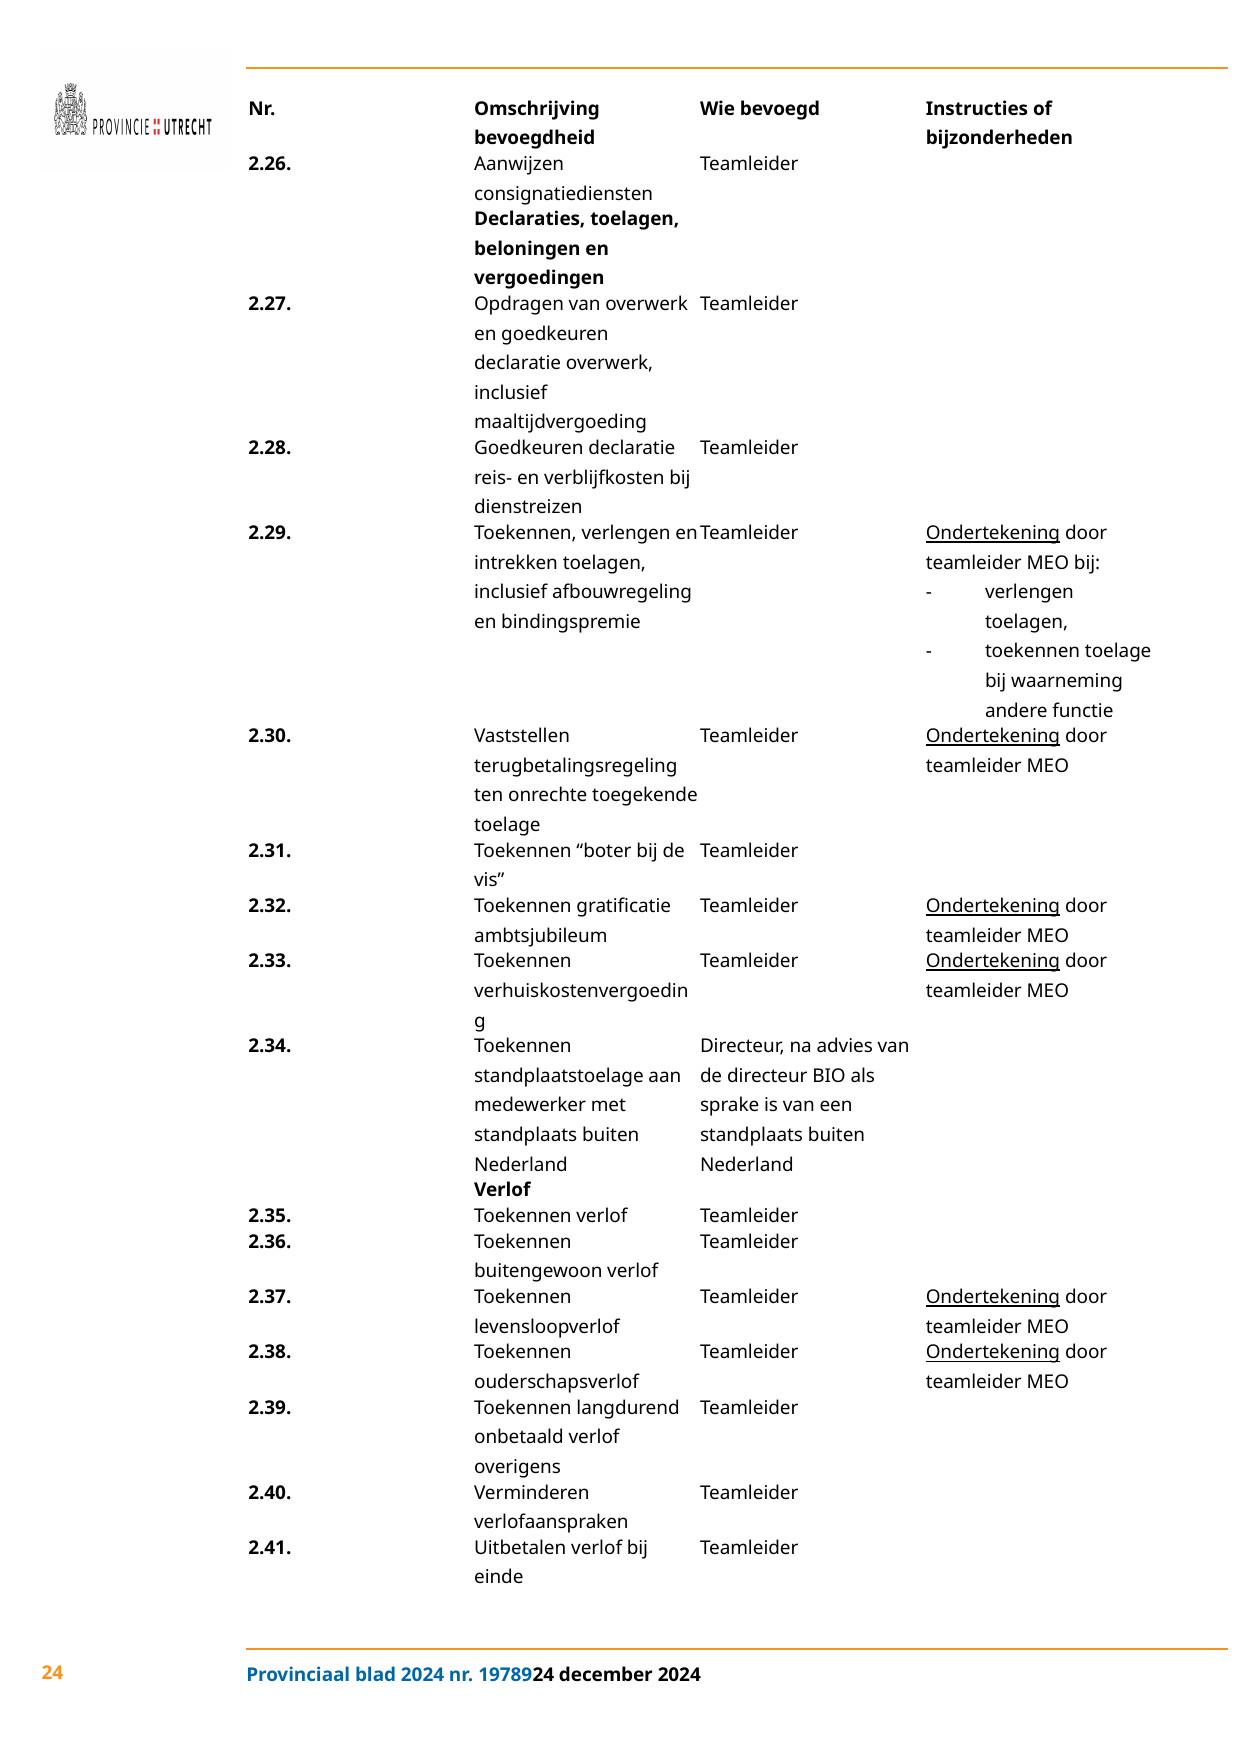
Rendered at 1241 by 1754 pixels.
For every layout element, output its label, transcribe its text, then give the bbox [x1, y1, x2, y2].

table_cell [926, 434, 1152, 519]
table_cell Ondertekening door teamleider MEO [926, 948, 1152, 1032]
table_cell 2.40. [248, 1479, 474, 1534]
table_cell Ondertekening door teamleider MEO [926, 1339, 1152, 1394]
table_cell [926, 1177, 1152, 1202]
table_cell Declaraties, toelagen, beloningen en vergoedingen [474, 205, 700, 290]
table_cell [926, 290, 1152, 434]
table_cell Verminderen verlofaanspraken [474, 1479, 700, 1534]
table_cell [926, 1228, 1152, 1283]
table_cell Teamleider [700, 1283, 926, 1339]
table_cell 2.28. [248, 434, 474, 519]
table_cell [248, 1177, 474, 1202]
table_cell Uitbetalen verlof bij einde [474, 1534, 700, 1589]
table_cell Toekennen “boter bij de vis” [474, 837, 700, 892]
table_cell Teamleider [700, 892, 926, 948]
table_cell [926, 1479, 1152, 1534]
table_cell [926, 1534, 1152, 1589]
table_cell Ondertekening door teamleider MEO [926, 723, 1152, 837]
table_cell 2.31. [248, 837, 474, 892]
table_cell [248, 205, 474, 290]
table_cell 2.38. [248, 1339, 474, 1394]
table_cell Teamleider [700, 948, 926, 1032]
table_header Instructies of bijzonderheden [926, 95, 1152, 150]
table_cell Toekennen ouderschapsverlof [474, 1339, 700, 1394]
table_cell Directeur, na advies van de directeur BIO als sprake is van een standplaats buiten Nederland [700, 1033, 926, 1177]
table_cell 2.39. [248, 1394, 474, 1479]
table_cell [700, 205, 926, 290]
table_cell 2.41. [248, 1534, 474, 1589]
table_cell Teamleider [700, 150, 926, 205]
table_cell [926, 1394, 1152, 1479]
table_header Nr. [248, 95, 474, 150]
table_cell Ondertekening door teamleider MEO [926, 892, 1152, 948]
picture [41, 47, 231, 172]
table_cell [926, 1033, 1152, 1177]
table_cell Toekennen buitengewoon verlof [474, 1228, 700, 1283]
table_cell 2.32. [248, 892, 474, 948]
table_cell 2.30. [248, 723, 474, 837]
table_cell Teamleider [700, 1479, 926, 1534]
table_cell Aanwijzen consignatiediensten [474, 150, 700, 205]
table_cell Toekennen standplaatstoelage aan medewerker met standplaats buiten Nederland [474, 1033, 700, 1177]
table_cell 2.29. [248, 519, 474, 722]
table_cell 2.27. [248, 290, 474, 434]
table_cell Teamleider [700, 1202, 926, 1228]
table_cell Vaststellen terugbetalingsregeling ten onrechte toegekende toelage [474, 723, 700, 837]
table_cell 2.34. [248, 1033, 474, 1177]
table_cell 2.35. [248, 1202, 474, 1228]
table_cell [926, 150, 1152, 205]
table_cell Teamleider [700, 837, 926, 892]
table_cell [926, 1202, 1152, 1228]
table_cell Teamleider [700, 1394, 926, 1479]
table_cell Teamleider [700, 723, 926, 837]
table_cell Toekennen gratificatie ambtsjubileum [474, 892, 700, 948]
table_header Omschrijving bevoegdheid [474, 95, 700, 150]
table_cell Toekennen levensloopverlof [474, 1283, 700, 1339]
table_cell Toekennen verlof [474, 1202, 700, 1228]
table_cell Teamleider [700, 290, 926, 434]
table_cell Goedkeuren declaratie reis- en verblijfkosten bij dienstreizen [474, 434, 700, 519]
table_cell 2.33. [248, 948, 474, 1032]
table_cell [926, 205, 1152, 290]
table_cell Toekennen langdurend onbetaald verlof overigens [474, 1394, 700, 1479]
table_cell Teamleider [700, 1534, 926, 1589]
table_cell Toekennen, verlengen en intrekken toelagen, inclusief afbouwregeling en bindingspremie [474, 519, 700, 722]
table_header Wie bevoegd [700, 95, 926, 150]
table_cell Teamleider [700, 519, 926, 722]
table_cell Teamleider [700, 1339, 926, 1394]
table_cell Opdragen van overwerk en goedkeuren declaratie overwerk, inclusief maaltijdvergoeding [474, 290, 700, 434]
table_cell 2.26. [248, 150, 474, 205]
table_cell Ondertekening door teamleider MEO bij: verlengen toelagen, toekennen toelage bij waarneming andere functie [926, 519, 1152, 722]
table_cell Ondertekening door teamleider MEO [926, 1283, 1152, 1339]
table_cell [700, 1177, 926, 1202]
table_cell [926, 837, 1152, 892]
table_cell 2.36. [248, 1228, 474, 1283]
table_cell 2.37. [248, 1283, 474, 1339]
table_cell Verlof [474, 1177, 700, 1202]
table_cell Toekennen verhuiskostenvergoeding [474, 948, 700, 1032]
table_cell Teamleider [700, 1228, 926, 1283]
table_cell Teamleider [700, 434, 926, 519]
